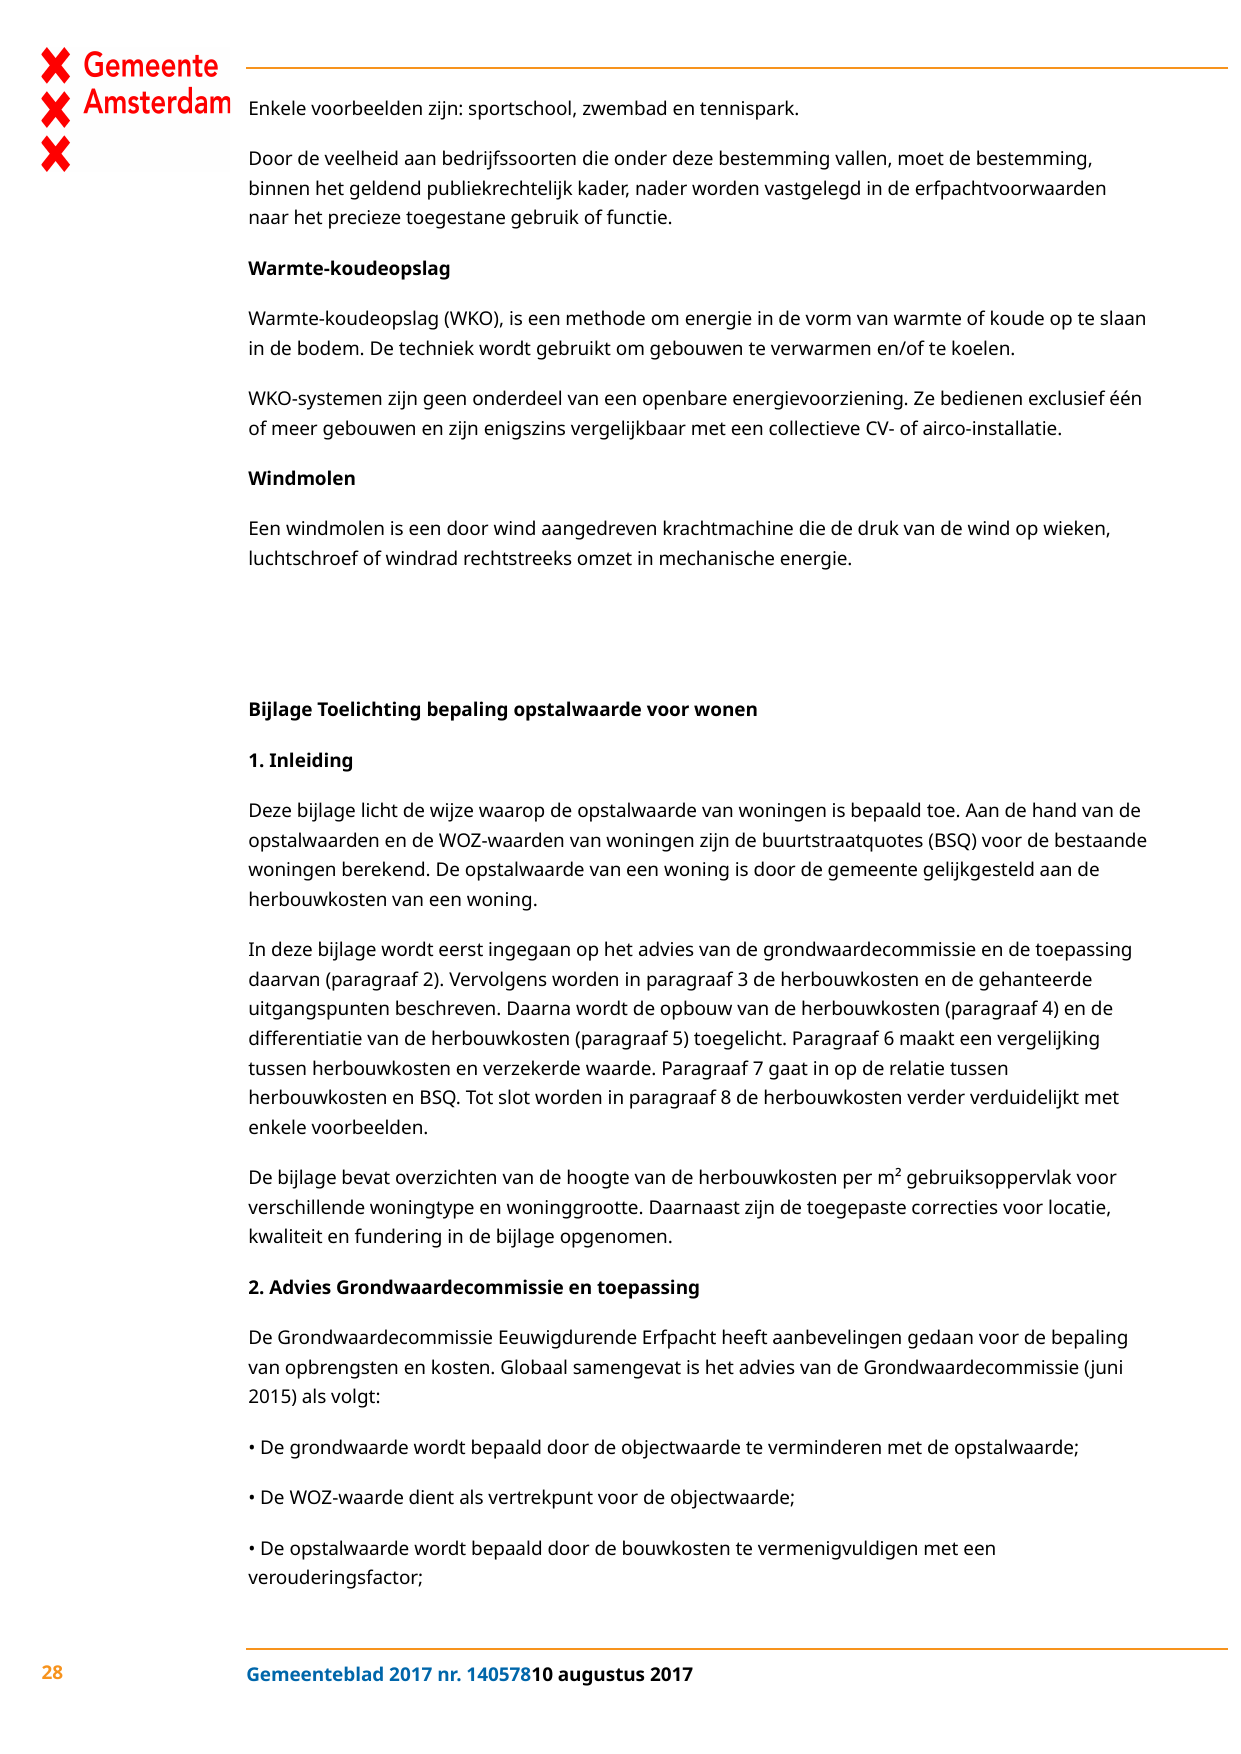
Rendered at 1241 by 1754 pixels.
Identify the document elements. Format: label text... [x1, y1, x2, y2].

text • De WOZ-waarde dient als vertrekpunt voor de objectwaarde; [248, 1484, 1152, 1510]
text De bijlage bevat overzichten van de hoogte van de herbouwkosten per m² gebruiksoppervlak voor verschillende woningtype en woninggrootte. Daarnaast zijn de toegepaste correcties voor locatie, kwaliteit en fundering in de bijlage opgenomen. [248, 1164, 1152, 1249]
text Enkele voorbeelden zijn: sportschool, zwembad en tennispark. [248, 95, 1152, 121]
picture [41, 47, 231, 172]
text • De opstalwaarde wordt bepaald door de bouwkosten te vermenigvuldigen met een verouderingsfactor; [248, 1535, 1152, 1590]
text Windmolen [248, 465, 1152, 491]
text 2. Advies Grondwaardecommissie en toepassing [248, 1274, 1152, 1300]
text Een windmolen is een door wind aangedreven krachtmachine die de druk van de wind op wieken, luchtschroef of windrad rechtstreeks omzet in mechanische energie. [248, 516, 1152, 571]
text WKO-systemen zijn geen onderdeel van een openbare energievoorziening. Ze bedienen exclusief één of meer gebouwen en zijn enigszins vergelijkbaar met een collectieve CV- of airco-installatie. [248, 385, 1152, 441]
text • De grondwaarde wordt bepaald door de objectwaarde te verminderen met de opstalwaarde; [248, 1434, 1152, 1460]
text Deze bijlage licht de wijze waarop de opstalwaarde van woningen is bepaald toe. Aan de hand van de opstalwaarden en de WOZ-waarden van woningen zijn de buurtstraatquotes (BSQ) voor de bestaande woningen berekend. De opstalwaarde van een woning is door de gemeente gelijkgesteld aan de herbouwkosten van een woning. [248, 797, 1152, 912]
text Bijlage Toelichting bepaling opstalwaarde voor wonen [248, 696, 1152, 722]
text Door de veelheid aan bedrijfssoorten die onder deze bestemming vallen, moet de bestemming, binnen het geldend publiekrechtelijk kader, nader worden vastgelegd in de erfpachtvoorwaarden naar het precieze toegestane gebruik of functie. [248, 145, 1152, 230]
text 1. Inleiding [248, 747, 1152, 773]
text Warmte-koudeopslag (WKO), is een methode om energie in de vorm van warmte of koude op te slaan in de bodem. De techniek wordt gebruikt om gebouwen te verwarmen en/of te koelen. [248, 305, 1152, 361]
text In deze bijlage wordt eerst ingegaan op het advies van de grondwaardecommissie en de toepassing daarvan (paragraaf 2). Vervolgens worden in paragraaf 3 de herbouwkosten en de gehanteerde uitgangspunten beschreven. Daarna wordt de opbouw van de herbouwkosten (paragraaf 4) en de differentiatie van de herbouwkosten (paragraaf 5) toegelicht. Paragraaf 6 maakt een vergelijking tussen herbouwkosten en verzekerde waarde. Paragraaf 7 gaat in op de relatie tussen herbouwkosten en BSQ. Tot slot worden in paragraaf 8 de herbouwkosten verder verduidelijkt met enkele voorbeelden. [248, 936, 1152, 1140]
text Warmte-koudeopslag [248, 255, 1152, 281]
text De Grondwaardecommissie Eeuwigdurende Erfpacht heeft aanbevelingen gedaan voor de bepaling van opbrengsten en kosten. Globaal samengevat is het advies van de Grondwaardecommissie (juni 2015) als volgt: [248, 1324, 1152, 1409]
